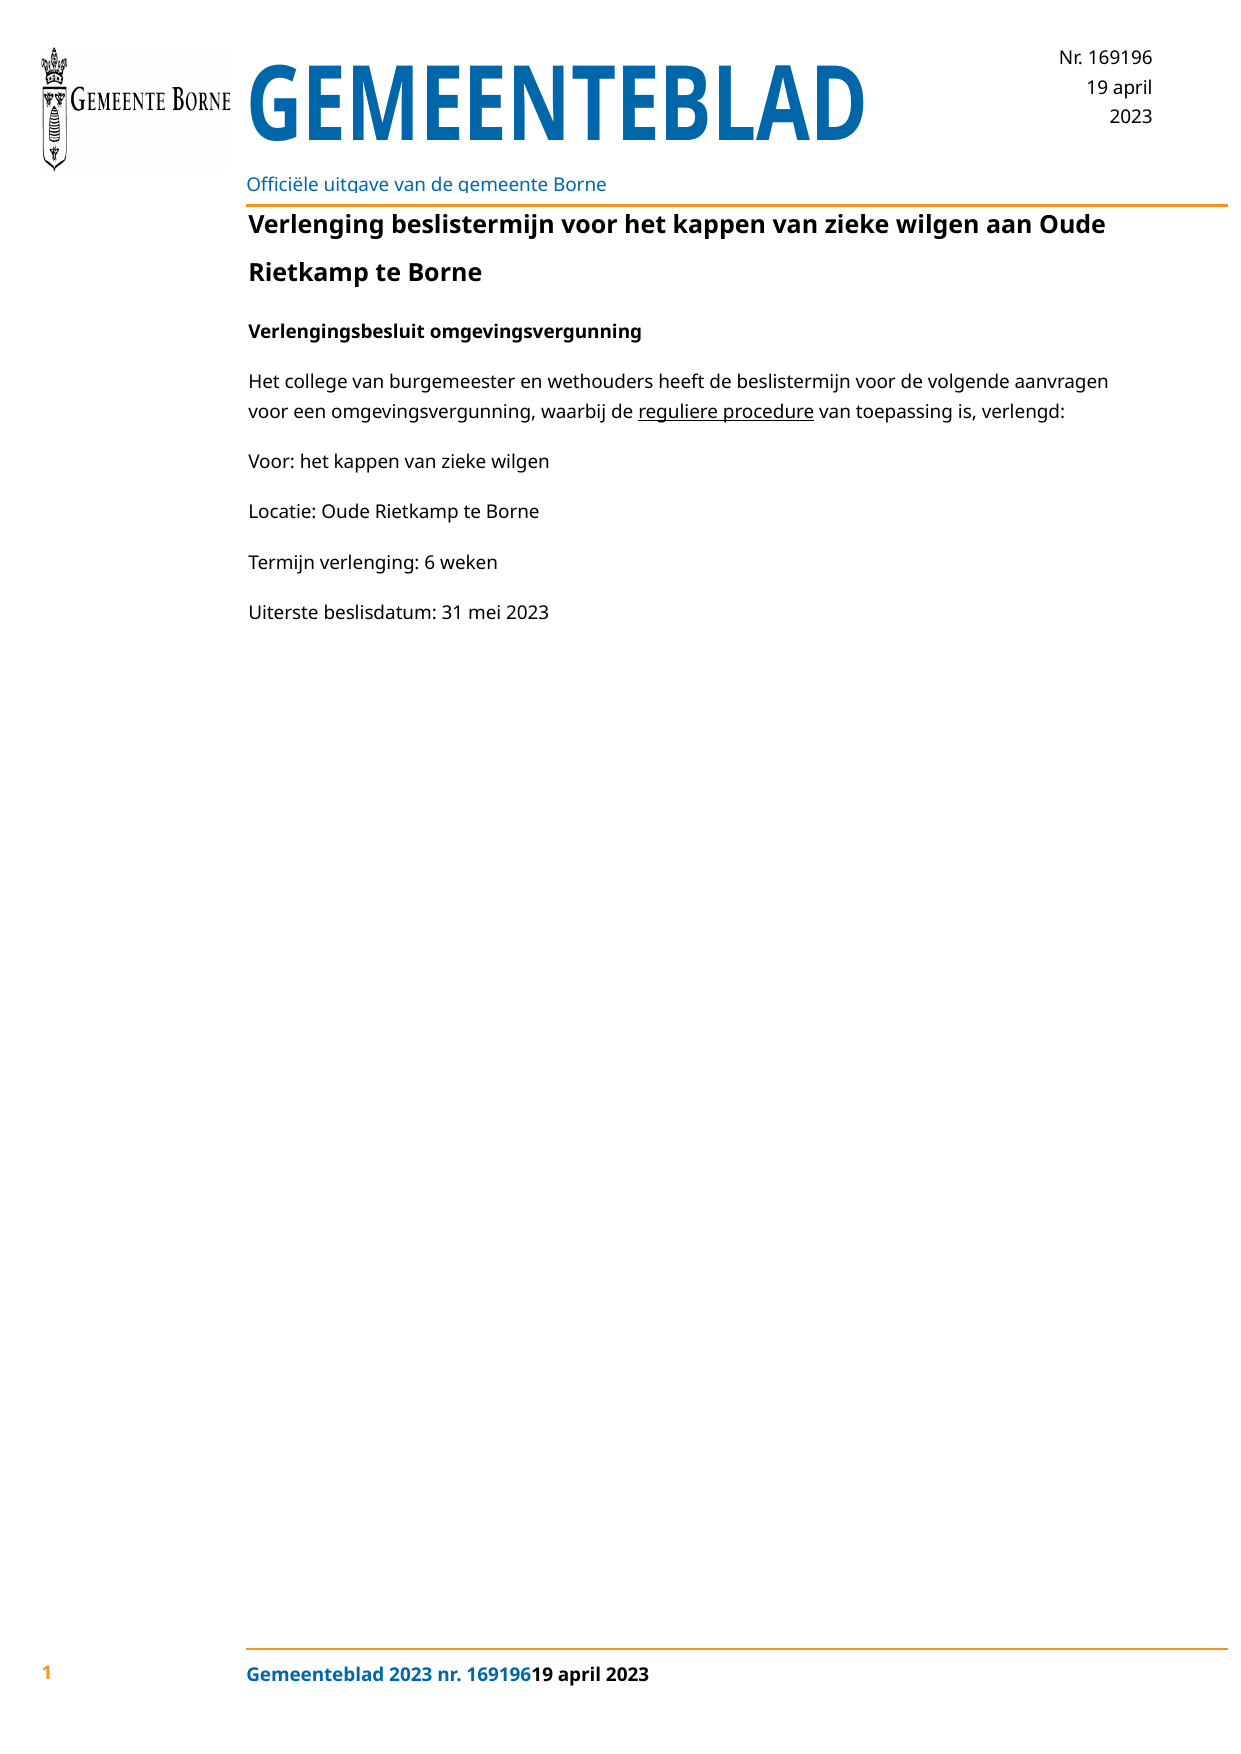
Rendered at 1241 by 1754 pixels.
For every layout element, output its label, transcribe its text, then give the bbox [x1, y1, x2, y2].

text Verlenging beslistermijn voor het kappen van zieke wilgen aan Oude Rietkamp te Borne [248, 207, 1152, 288]
text Uiterste beslisdatum: 31 mei 2023 [248, 599, 1152, 625]
picture [41, 47, 231, 172]
text Locatie: Oude Rietkamp te Borne [248, 499, 1152, 524]
text Voor: het kappen van zieke wilgen [248, 448, 1152, 474]
text Verlengingsbesluit omgevingsvergunning [248, 318, 1152, 344]
text Het college van burgemeester en wethouders heeft de beslistermijn voor de volgende aanvragen voor een omgevingsvergunning, waarbij de reguliere procedure van toepassing is, verlengd: [248, 368, 1152, 424]
text Termijn verlenging: 6 weken [248, 549, 1152, 575]
